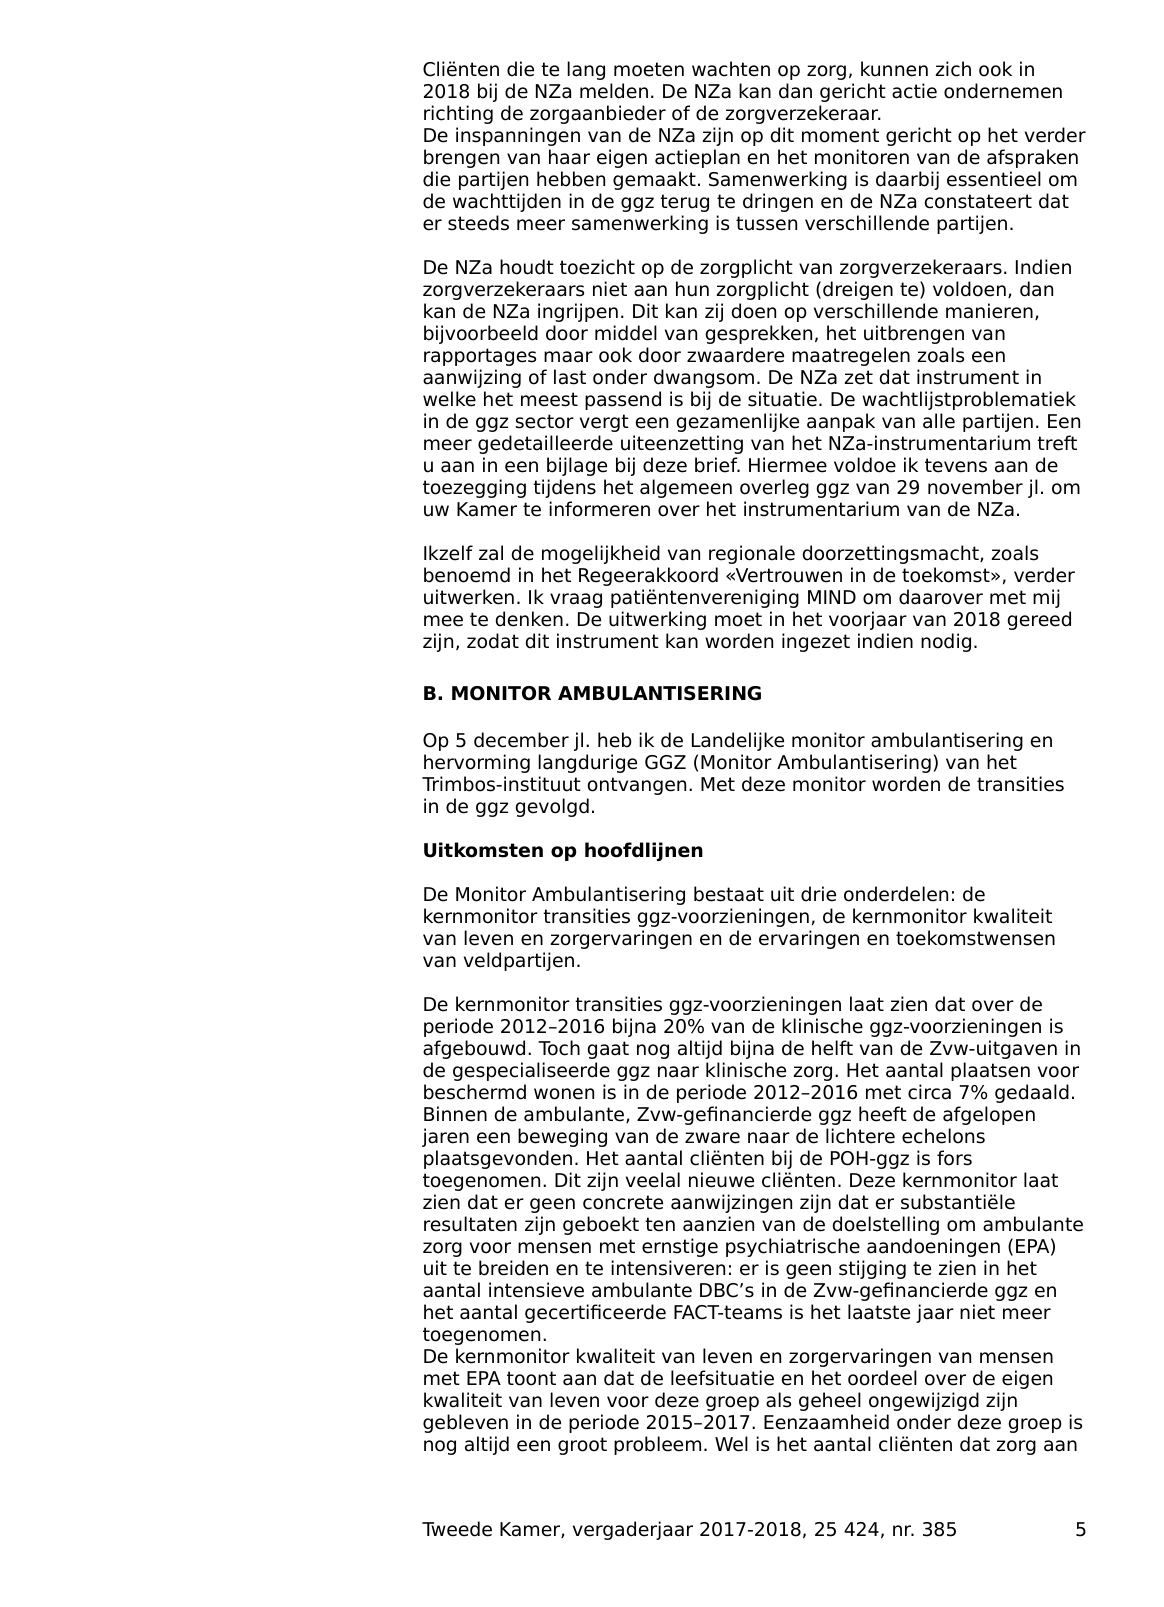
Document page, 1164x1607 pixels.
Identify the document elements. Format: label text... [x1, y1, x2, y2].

subtitle B. MONITOR AMBULANTISERING [422, 683, 1087, 705]
subtitle Uitkomsten op hoofdlijnen [422, 840, 1087, 862]
text De inspanningen van de NZa zijn op dit moment gericht op het verder brengen van haar eigen actieplan en het monitoren van de afspraken die partijen hebben gemaakt. Samenwerking is daarbij essentieel om de wachttijden in de ggz terug te dringen en de NZa constateert dat er steeds meer samenwerking is tussen verschillende partijen. [422, 125, 1087, 235]
text Cliënten die te lang moeten wachten op zorg, kunnen zich ook in 2018 bij de NZa melden. De NZa kan dan gericht actie ondernemen richting de zorgaanbieder of de zorgverzekeraar. [422, 59, 1087, 125]
text De NZa houdt toezicht op de zorgplicht van zorgverzekeraars. Indien zorgverzekeraars niet aan hun zorgplicht (dreigen te) voldoen, dan kan de NZa ingrijpen. Dit kan zij doen op verschillende manieren, bijvoorbeeld door middel van gesprekken, het uitbrengen van rapportages maar ook door zwaardere maatregelen zoals een aanwijzing of last onder dwangsom. De NZa zet dat instrument in welke het meest passend is bij de situatie. De wachtlijstproblematiek in de ggz sector vergt een gezamenlijke aanpak van alle partijen. Een meer gedetailleerde uiteenzetting van het NZa-instrumentarium treft u aan in een bijlage bij deze brief. Hiermee voldoe ik tevens aan de toezegging tijdens het algemeen overleg ggz van 29 november jl. om uw Kamer te informeren over het instrumentarium van de NZa. [422, 257, 1087, 521]
text De kernmonitor transities ggz-voorzieningen laat zien dat over de periode 2012–2016 bijna 20% van de klinische ggz-voorzieningen is afgebouwd. Toch gaat nog altijd bijna de helft van de Zvw-uitgaven in de gespecialiseerde ggz naar klinische zorg. Het aantal plaatsen voor beschermd wonen is in de periode 2012–2016 met circa 7% gedaald. Binnen de ambulante, Zvw-gefinancierde ggz heeft de afgelopen jaren een beweging van de zware naar de lichtere echelons plaatsgevonden. Het aantal cliënten bij de POH-ggz is fors toegenomen. Dit zijn veelal nieuwe cliënten. Deze kernmonitor laat zien dat er geen concrete aanwijzingen zijn dat er substantiële resultaten zijn geboekt ten aanzien van de doelstelling om ambulante zorg voor mensen met ernstige psychiatrische aandoeningen (EPA) uit te breiden en te intensiveren: er is geen stijging te zien in het aantal intensieve ambulante DBC’s in de Zvw-gefinancierde ggz en het aantal gecertificeerde FACT-teams is het laatste jaar niet meer toegenomen. [422, 994, 1087, 1346]
text De kernmonitor kwaliteit van leven en zorgervaringen van mensen met EPA toont aan dat de leefsituatie en het oordeel over de eigen kwaliteit van leven voor deze groep als geheel ongewijzigd zijn gebleven in de periode 2015–2017. Eenzaamheid onder deze groep is nog altijd een groot probleem. Wel is het aantal cliënten dat zorg aan [422, 1346, 1087, 1456]
text De Monitor Ambulantisering bestaat uit drie onderdelen: de kernmonitor transities ggz-voorzieningen, de kernmonitor kwaliteit van leven en zorgervaringen en de ervaringen en toekomstwensen van veldpartijen. [422, 884, 1087, 972]
text Op 5 december jl. heb ik de Landelijke monitor ambulantisering en hervorming langdurige GGZ (Monitor Ambulantisering) van het Trimbos-instituut ontvangen. Met deze monitor worden de transities in de ggz gevolgd. [422, 730, 1087, 818]
text Ikzelf zal de mogelijkheid van regionale doorzettingsmacht, zoals benoemd in het Regeerakkoord «Vertrouwen in de toekomst», verder uitwerken. Ik vraag patiëntenvereniging MIND om daarover met mij mee te denken. De uitwerking moet in het voorjaar van 2018 gereed zijn, zodat dit instrument kan worden ingezet indien nodig. [422, 543, 1087, 653]
